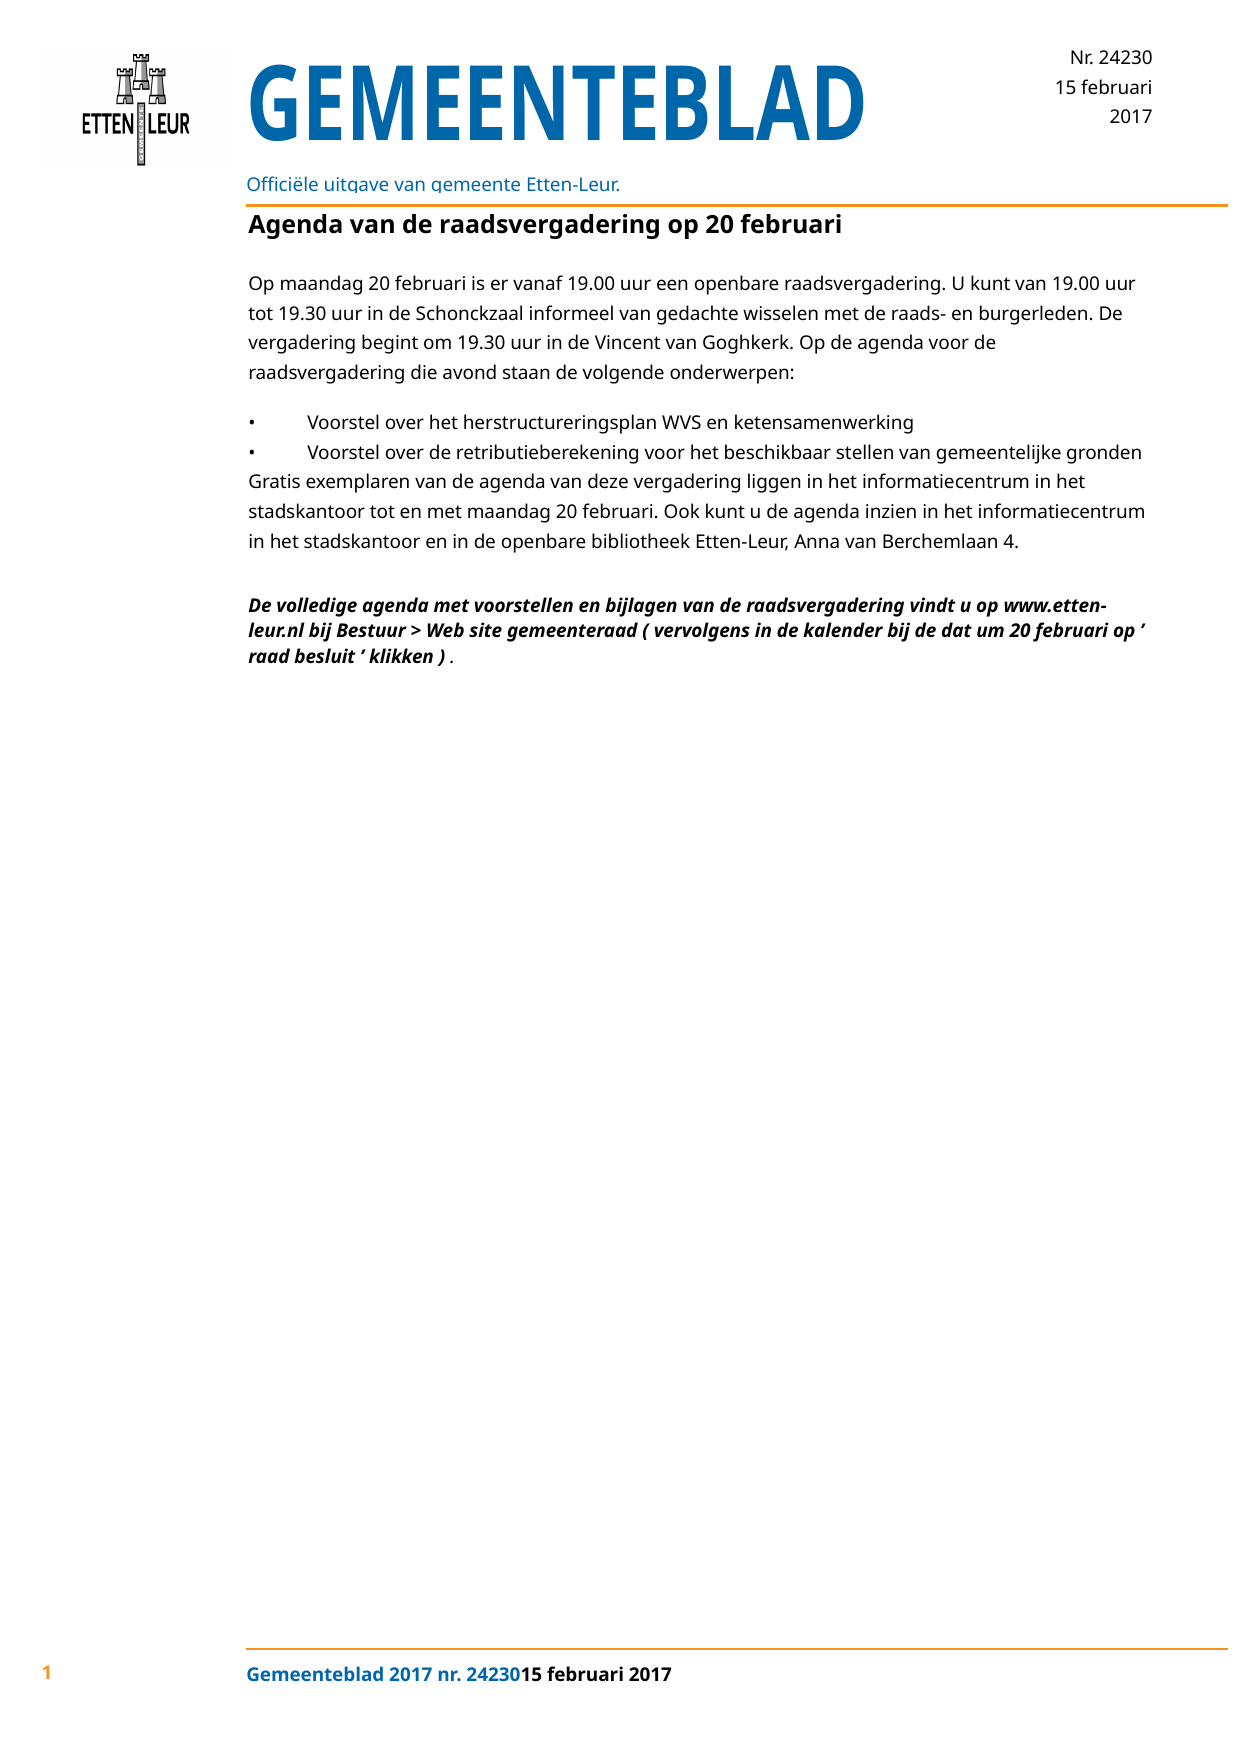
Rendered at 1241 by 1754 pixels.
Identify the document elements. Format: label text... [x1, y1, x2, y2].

list Voorstel over de retributieberekening voor het beschikbaar stellen van gemeentelijke gronden [248, 439, 1152, 465]
text De volledige agenda met voorstellen en bijlagen van de raadsvergadering vindt u op www.etten-leur.nl bij Bestuur > Web site gemeenteraad ( vervolgens in de kalender bij de dat um 20 februari op ’ raad besluit ’ klikken ) . [248, 592, 1152, 669]
picture [41, 47, 231, 172]
text Op maandag 20 februari is er vanaf 19.00 uur een openbare raadsvergadering. U kunt van 19.00 uur tot 19.30 uur in de Schonckzaal informeel van gedachte wisselen met de raads- en burgerleden. De vergadering begint om 19.30 uur in de Vincent van Goghkerk. Op de agenda voor de raadsvergadering die avond staan de volgende onderwerpen: [248, 270, 1152, 385]
text Agenda van de raadsvergadering op 20 februari [248, 207, 1152, 241]
text Gratis exemplaren van de agenda van deze vergadering liggen in het informatiecentrum in het stadskantoor tot en met maandag 20 februari. Ook kunt u de agenda inzien in het informatiecentrum in het stadskantoor en in de openbare bibliotheek Etten-Leur, Anna van Berchemlaan 4. [248, 469, 1152, 553]
list Voorstel over het herstructureringsplan WVS en ketensamenwerking [248, 409, 1152, 435]
